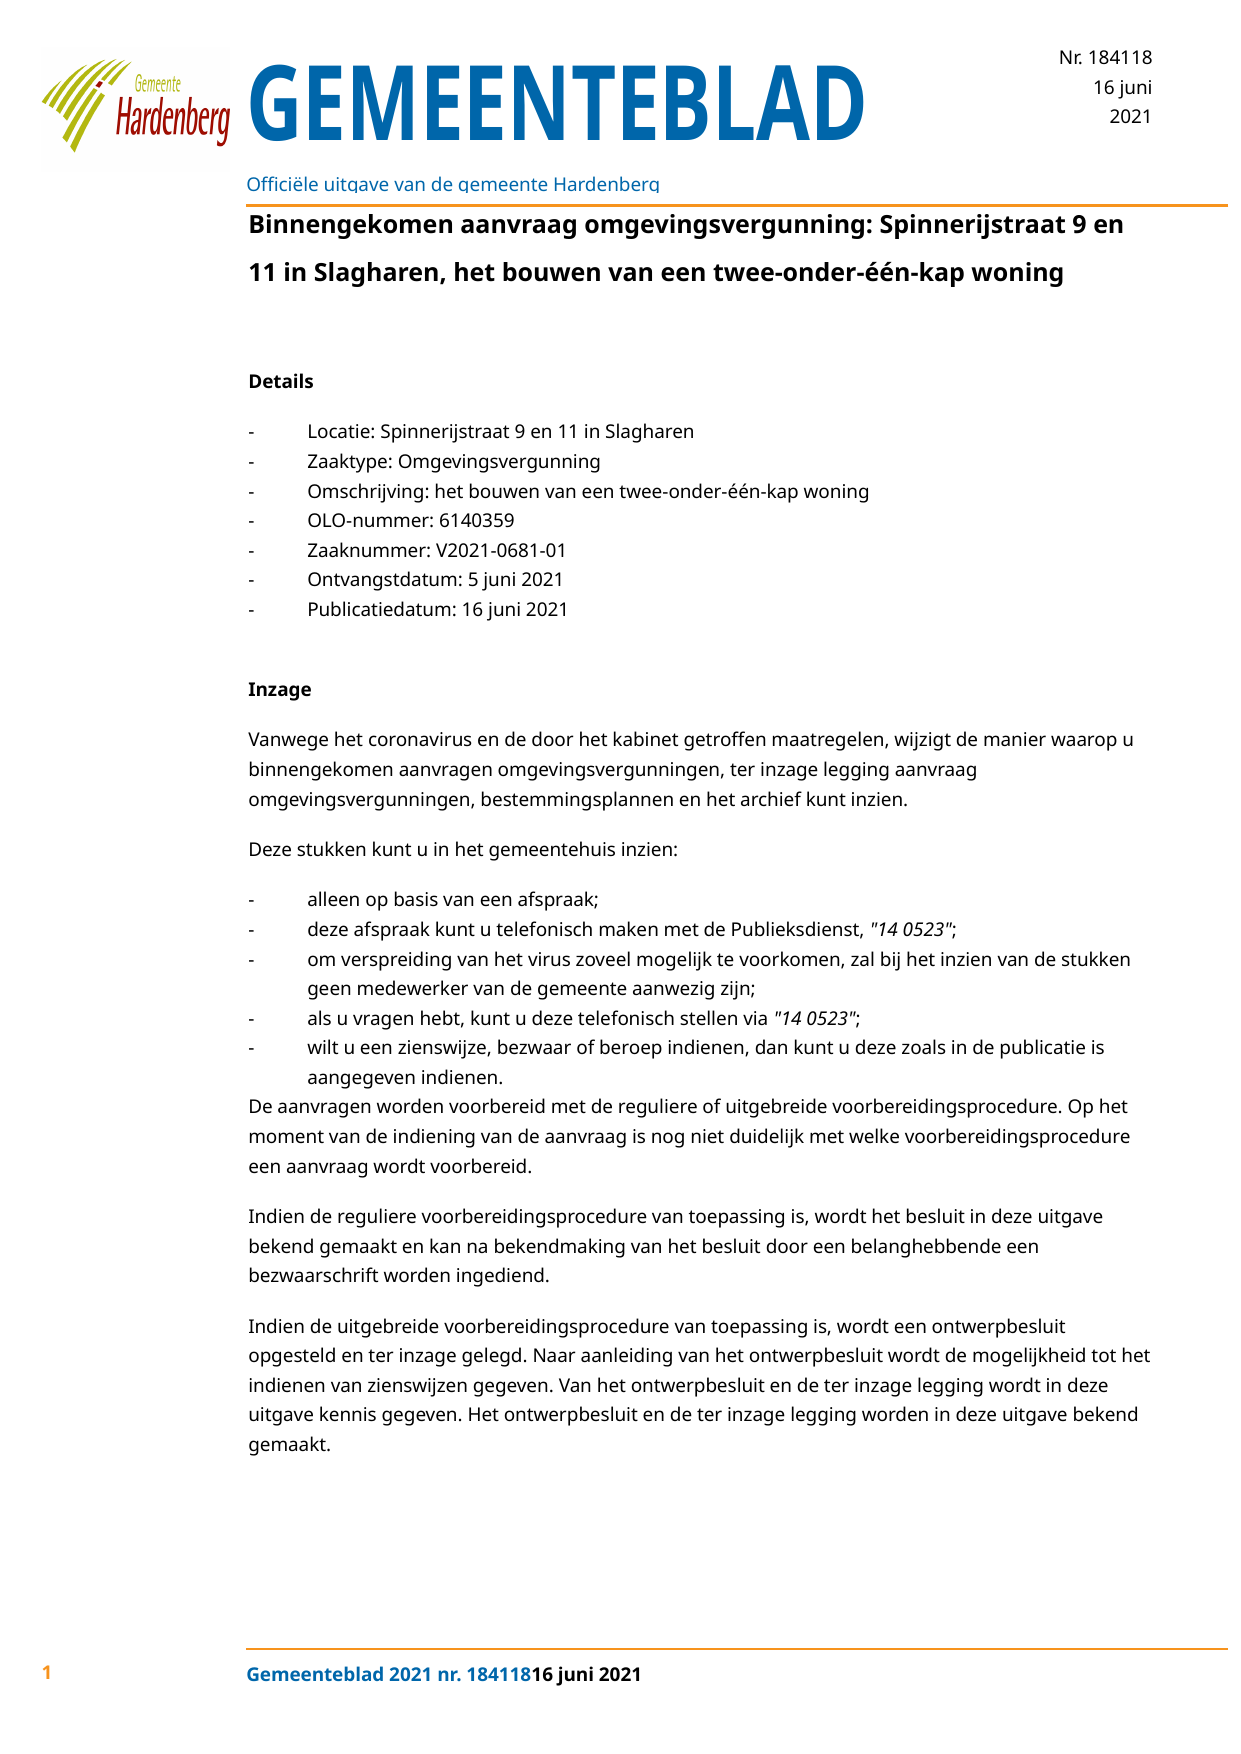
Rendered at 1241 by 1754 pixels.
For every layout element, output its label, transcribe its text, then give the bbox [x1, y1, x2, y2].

list wilt u een zienswijze, bezwaar of beroep indienen, dan kunt u deze zoals in de publicatie is aangegeven indienen. [248, 1034, 1152, 1090]
list deze afspraak kunt u telefonisch maken met de Publieksdienst, "14 0523"; [248, 916, 1152, 942]
text Deze stukken kunt u in het gemeentehuis inzien: [248, 836, 1152, 862]
list als u vragen hebt, kunt u deze telefonisch stellen via "14 0523"; [248, 1005, 1152, 1031]
text Indien de uitgebreide voorbereidingsprocedure van toepassing is, wordt een ontwerpbesluit opgesteld en ter inzage gelegd. Naar aanleiding van het ontwerpbesluit wordt de mogelijkheid tot het indienen van zienswijzen gegeven. Van het ontwerpbesluit en de ter inzage legging wordt in deze uitgave kennis gegeven. Het ontwerpbesluit en de ter inzage legging worden in deze uitgave bekend gemaakt. [248, 1313, 1152, 1457]
list Locatie: Spinnerijstraat 9 en 11 in Slagharen [248, 419, 1152, 444]
text Vanwege het coronavirus en de door het kabinet getroffen maatregelen, wijzigt de manier waarop u binnengekomen aanvragen omgevingsvergunningen, ter inzage legging aanvraag omgevingsvergunningen, bestemmingsplannen en het archief kunt inzien. [248, 727, 1152, 812]
text Details [248, 368, 1152, 394]
list Omschrijving: het bouwen van een twee-onder-één-kap woning [248, 478, 1152, 504]
list Ontvangstdatum: 5 juni 2021 [248, 567, 1152, 592]
text De aanvragen worden voorbereid met de reguliere of uitgebreide voorbereidingsprocedure. Op het moment van de indiening van de aanvraag is nog niet duidelijk met welke voorbereidingsprocedure een aanvraag wordt voorbereid. [248, 1094, 1152, 1179]
picture [41, 47, 231, 172]
list om verspreiding van het virus zoveel mogelijk te voorkomen, zal bij het inzien van de stukken geen medewerker van de gemeente aanwezig zijn; [248, 946, 1152, 1001]
list Zaaktype: Omgevingsvergunning [248, 448, 1152, 474]
text Binnengekomen aanvraag omgevingsvergunning: Spinnerijstraat 9 en 11 in Slagharen, het bouwen van een twee-onder-één-kap woning [248, 207, 1152, 288]
text Indien de reguliere voorbereidingsprocedure van toepassing is, wordt het besluit in deze uitgave bekend gemaakt en kan na bekendmaking van het besluit door een belanghebbende een bezwaarschrift worden ingediend. [248, 1203, 1152, 1288]
text Inzage [248, 676, 1152, 702]
list Publicatiedatum: 16 juni 2021 [248, 596, 1152, 622]
list Zaaknummer: V2021-0681-01 [248, 537, 1152, 563]
list alleen op basis van een afspraak; [248, 887, 1152, 912]
list OLO-nummer: 6140359 [248, 507, 1152, 533]
